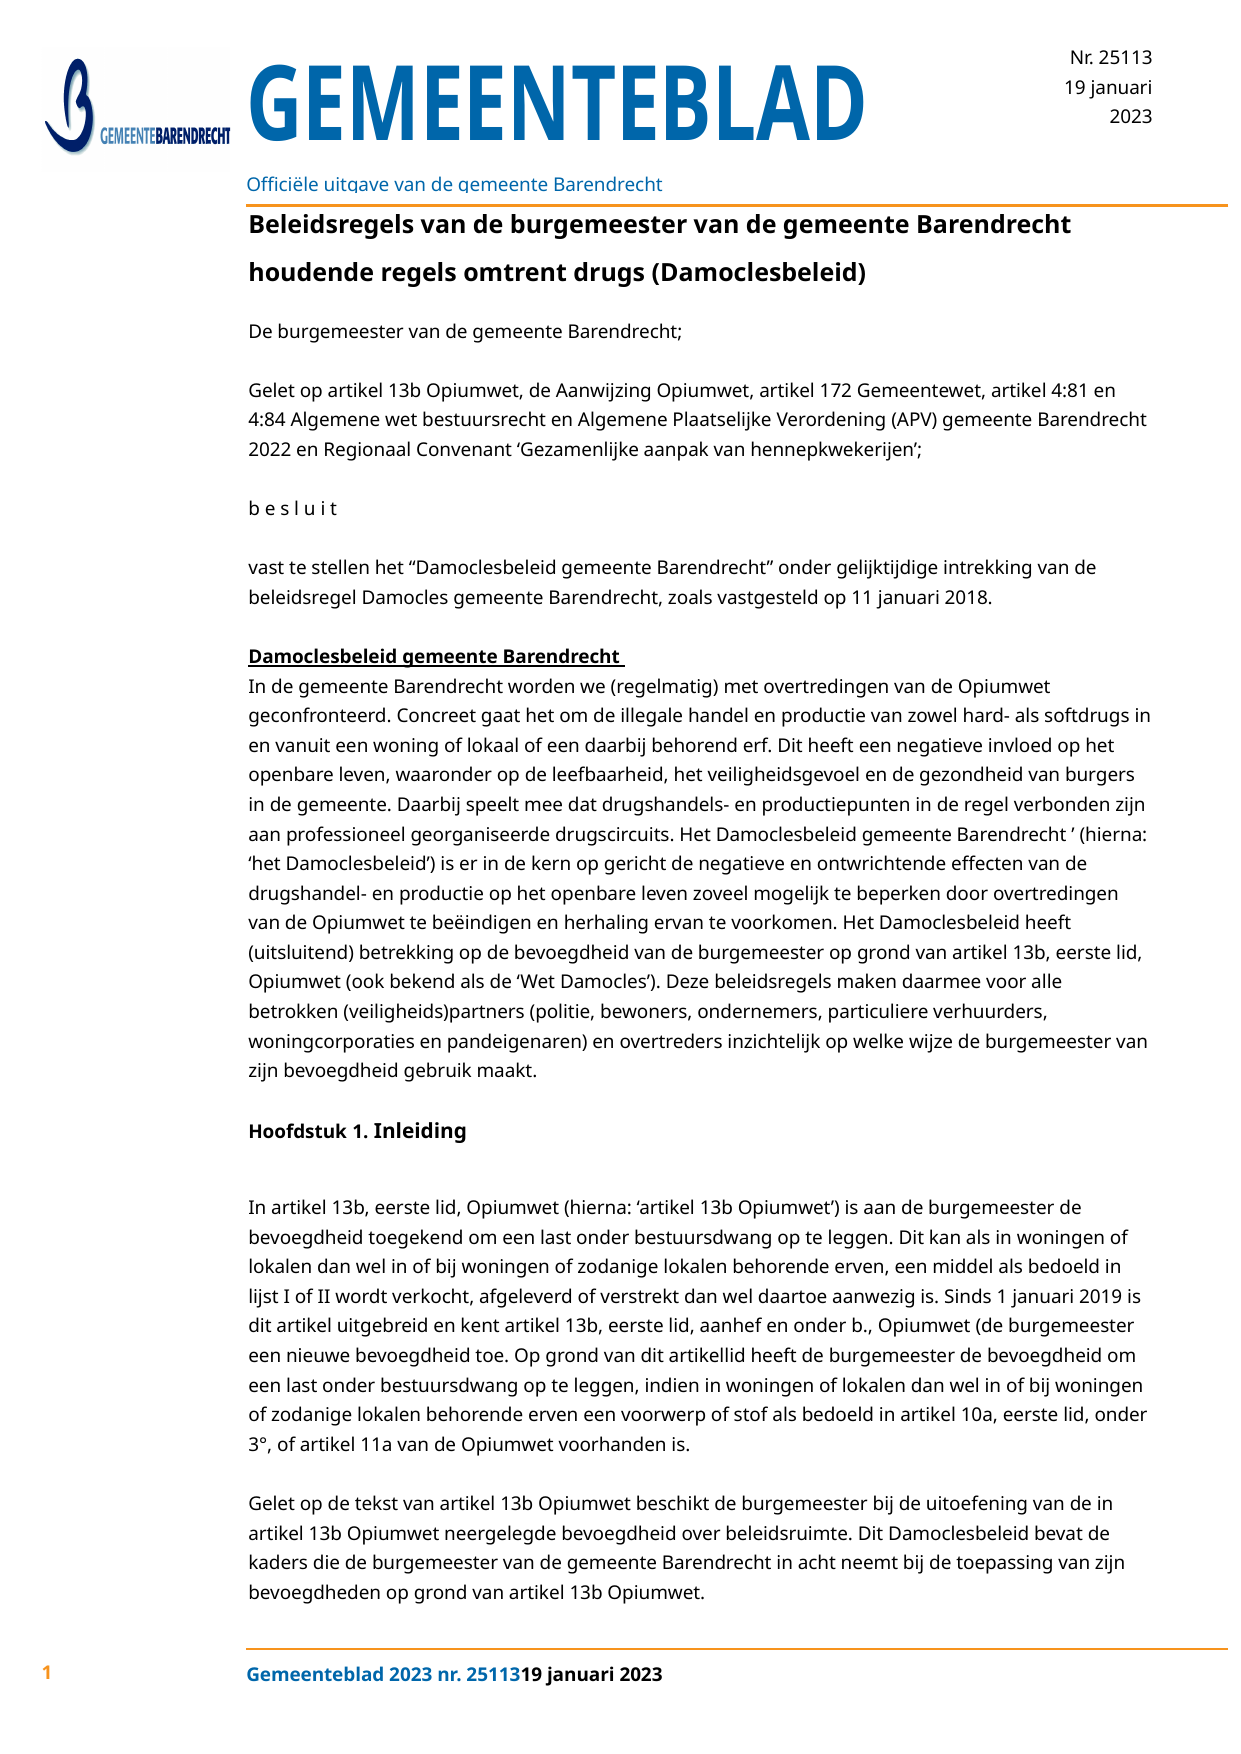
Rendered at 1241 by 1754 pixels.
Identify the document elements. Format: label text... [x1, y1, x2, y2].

text Gelet op artikel 13b Opiumwet, de Aanwijzing Opiumwet, artikel 172 Gemeentewet, artikel 4:81 en 4:84 Algemene wet bestuursrecht en Algemene Plaatselijke Verordening (APV) gemeente Barendrecht 2022 en Regionaal Convenant ‘Gezamenlijke aanpak van hennepkwekerijen’; [248, 377, 1152, 462]
text Hoofdstuk 1. Inleiding [248, 1117, 1152, 1145]
text Damoclesbeleid gemeente Barendrecht [248, 643, 1152, 669]
text b e s l u i t [248, 495, 1152, 521]
text Beleidsregels van de burgemeester van de gemeente Barendrecht houdende regels omtrent drugs (Damoclesbeleid) [248, 207, 1152, 288]
text In de gemeente Barendrecht worden we (regelmatig) met overtredingen van de Opiumwet geconfronteerd. Concreet gaat het om de illegale handel en productie van zowel hard- als softdrugs in en vanuit een woning of lokaal of een daarbij behorend erf. Dit heeft een negatieve invloed op het openbare leven, waaronder op de leefbaarheid, het veiligheidsgevoel en de gezondheid van burgers in de gemeente. Daarbij speelt mee dat drugshandels- en productiepunten in de regel verbonden zijn aan professioneel georganiseerde drugscircuits. Het Damoclesbeleid gemeente Barendrecht ’ (hierna: ‘het Damoclesbeleid’) is er in de kern op gericht de negatieve en ontwrichtende effecten van de drugshandel- en productie op het openbare leven zoveel mogelijk te beperken door overtredingen van de Opiumwet te beëindigen en herhaling ervan te voorkomen. Het Damoclesbeleid heeft (uitsluitend) betrekking op de bevoegdheid van de burgemeester op grond van artikel 13b, eerste lid, Opiumwet (ook bekend als de ‘Wet Damocles’). Deze beleidsregels maken daarmee voor alle betrokken (veiligheids)partners (politie, bewoners, ondernemers, particuliere verhuurders, woningcorporaties en pandeigenaren) en overtreders inzichtelijk op welke wijze de burgemeester van zijn bevoegdheid gebruik maakt. [248, 673, 1152, 1083]
text vast te stellen het “Damoclesbeleid gemeente Barendrecht” onder gelijktijdige intrekking van de beleidsregel Damocles gemeente Barendrecht, zoals vastgesteld op 11 januari 2018. [248, 554, 1152, 610]
text De burgemeester van de gemeente Barendrecht; [248, 318, 1152, 344]
text Gelet op de tekst van artikel 13b Opiumwet beschikt de burgemeester bij de uitoefening van de in artikel 13b Opiumwet neergelegde bevoegdheid over beleidsruimte. Dit Damoclesbeleid bevat de kaders die de burgemeester van de gemeente Barendrecht in acht neemt bij de toepassing van zijn bevoegdheden op grond van artikel 13b Opiumwet. [248, 1490, 1152, 1605]
picture [41, 47, 231, 172]
text In artikel 13b, eerste lid, Opiumwet (hierna: ‘artikel 13b Opiumwet’) is aan de burgemeester de bevoegdheid toegekend om een last onder bestuursdwang op te leggen. Dit kan als in woningen of lokalen dan wel in of bij woningen of zodanige lokalen behorende erven, een middel als bedoeld in lijst I of II wordt verkocht, afgeleverd of verstrekt dan wel daartoe aanwezig is. Sinds 1 januari 2019 is dit artikel uitgebreid en kent artikel 13b, eerste lid, aanhef en onder b., Opiumwet (de burgemeester een nieuwe bevoegdheid toe. Op grond van dit artikellid heeft de burgemeester de bevoegdheid om een last onder bestuursdwang op te leggen, indien in woningen of lokalen dan wel in of bij woningen of zodanige lokalen behorende erven een voorwerp of stof als bedoeld in artikel 10a, eerste lid, onder 3°, of artikel 11a van de Opiumwet voorhanden is. [248, 1194, 1152, 1457]
